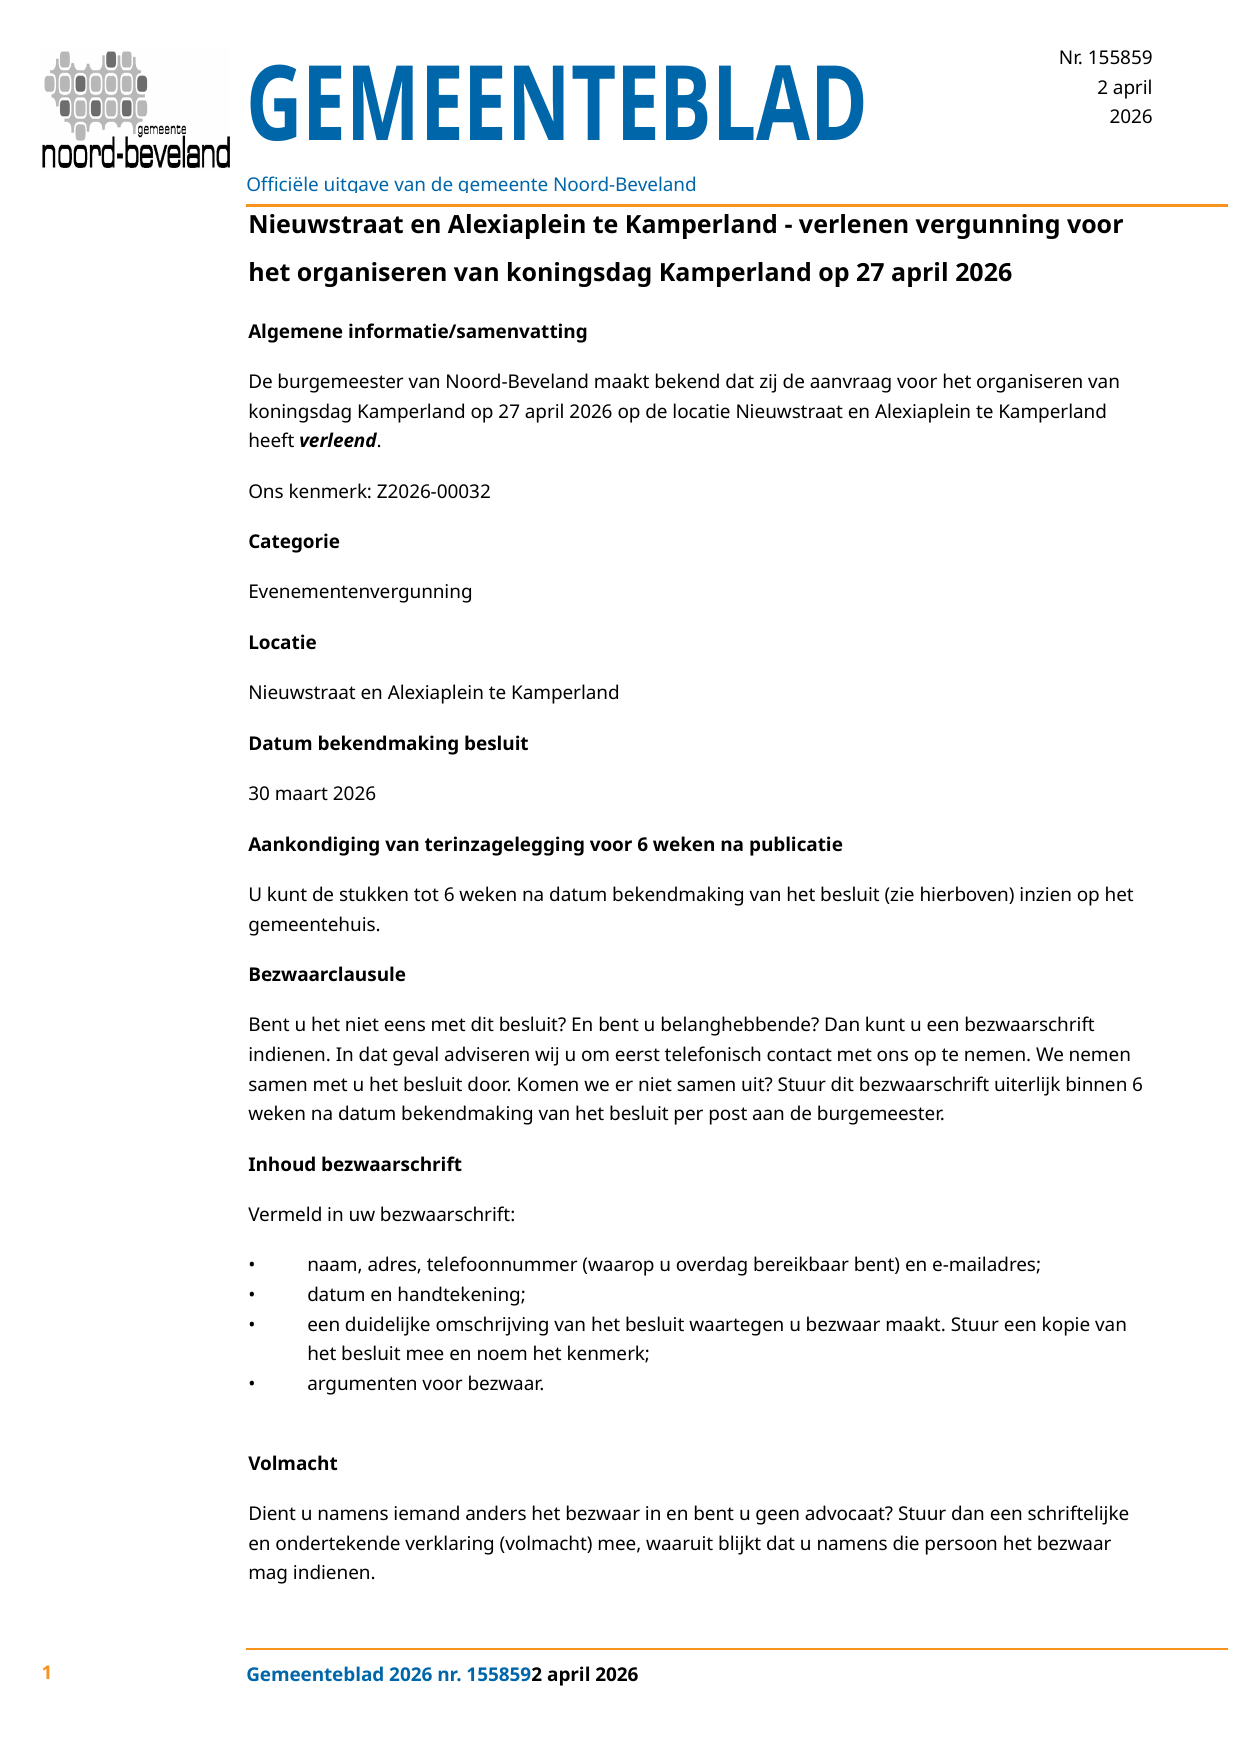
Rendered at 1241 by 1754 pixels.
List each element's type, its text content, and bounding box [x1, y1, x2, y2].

text Nieuwstraat en Alexiaplein te Kamperland - verlenen vergunning voor het organiseren van koningsdag Kamperland op 27 april 2026 [248, 207, 1152, 288]
text Nieuwstraat en Alexiaplein te Kamperland [248, 679, 1152, 705]
text Categorie [248, 528, 1152, 554]
text 30 maart 2026 [248, 780, 1152, 806]
text Bezwaarclausule [248, 961, 1152, 987]
text Ons kenmerk: Z2026-00032 [248, 478, 1152, 504]
text Algemene informatie/samenvatting [248, 318, 1152, 344]
list datum en handtekening; [248, 1281, 1152, 1307]
list een duidelijke omschrijving van het besluit waartegen u bezwaar maakt. Stuur een kopie van het besluit mee en noem het kenmerk; [248, 1311, 1152, 1366]
text Evenementenvergunning [248, 579, 1152, 604]
text De burgemeester van Noord-Beveland maakt bekend dat zij de aanvraag voor het organiseren van koningsdag Kamperland op 27 april 2026 op de locatie Nieuwstraat en Alexiaplein te Kamperland heeft verleend. [248, 368, 1152, 453]
text Dient u namens iemand anders het bezwaar in en bent u geen advocaat? Stuur dan een schriftelijke en ondertekende verklaring (volmacht) mee, waaruit blijkt dat u namens die persoon het bezwaar mag indienen. [248, 1500, 1152, 1585]
text Aankondiging van terinzagelegging voor 6 weken na publicatie [248, 831, 1152, 857]
list argumenten voor bezwaar. [248, 1370, 1152, 1396]
text Datum bekendmaking besluit [248, 730, 1152, 756]
picture [41, 47, 231, 172]
text U kunt de stukken tot 6 weken na datum bekendmaking van het besluit (zie hierboven) inzien op het gemeentehuis. [248, 881, 1152, 937]
text Vermeld in uw bezwaarschrift: [248, 1201, 1152, 1227]
text Bent u het niet eens met dit besluit? En bent u belanghebbende? Dan kunt u een bezwaarschrift indienen. In dat geval adviseren wij u om eerst telefonisch contact met ons op te nemen. We nemen samen met u het besluit door. Komen we er niet samen uit? Stuur dit bezwaarschrift uiterlijk binnen 6 weken na datum bekendmaking van het besluit per post aan de burgemeester. [248, 1012, 1152, 1126]
text Volmacht [248, 1450, 1152, 1476]
list naam, adres, telefoonnummer (waarop u overdag bereikbaar bent) en e-mailadres; [248, 1252, 1152, 1277]
text Inhoud bezwaarschrift [248, 1151, 1152, 1177]
text Locatie [248, 629, 1152, 655]
